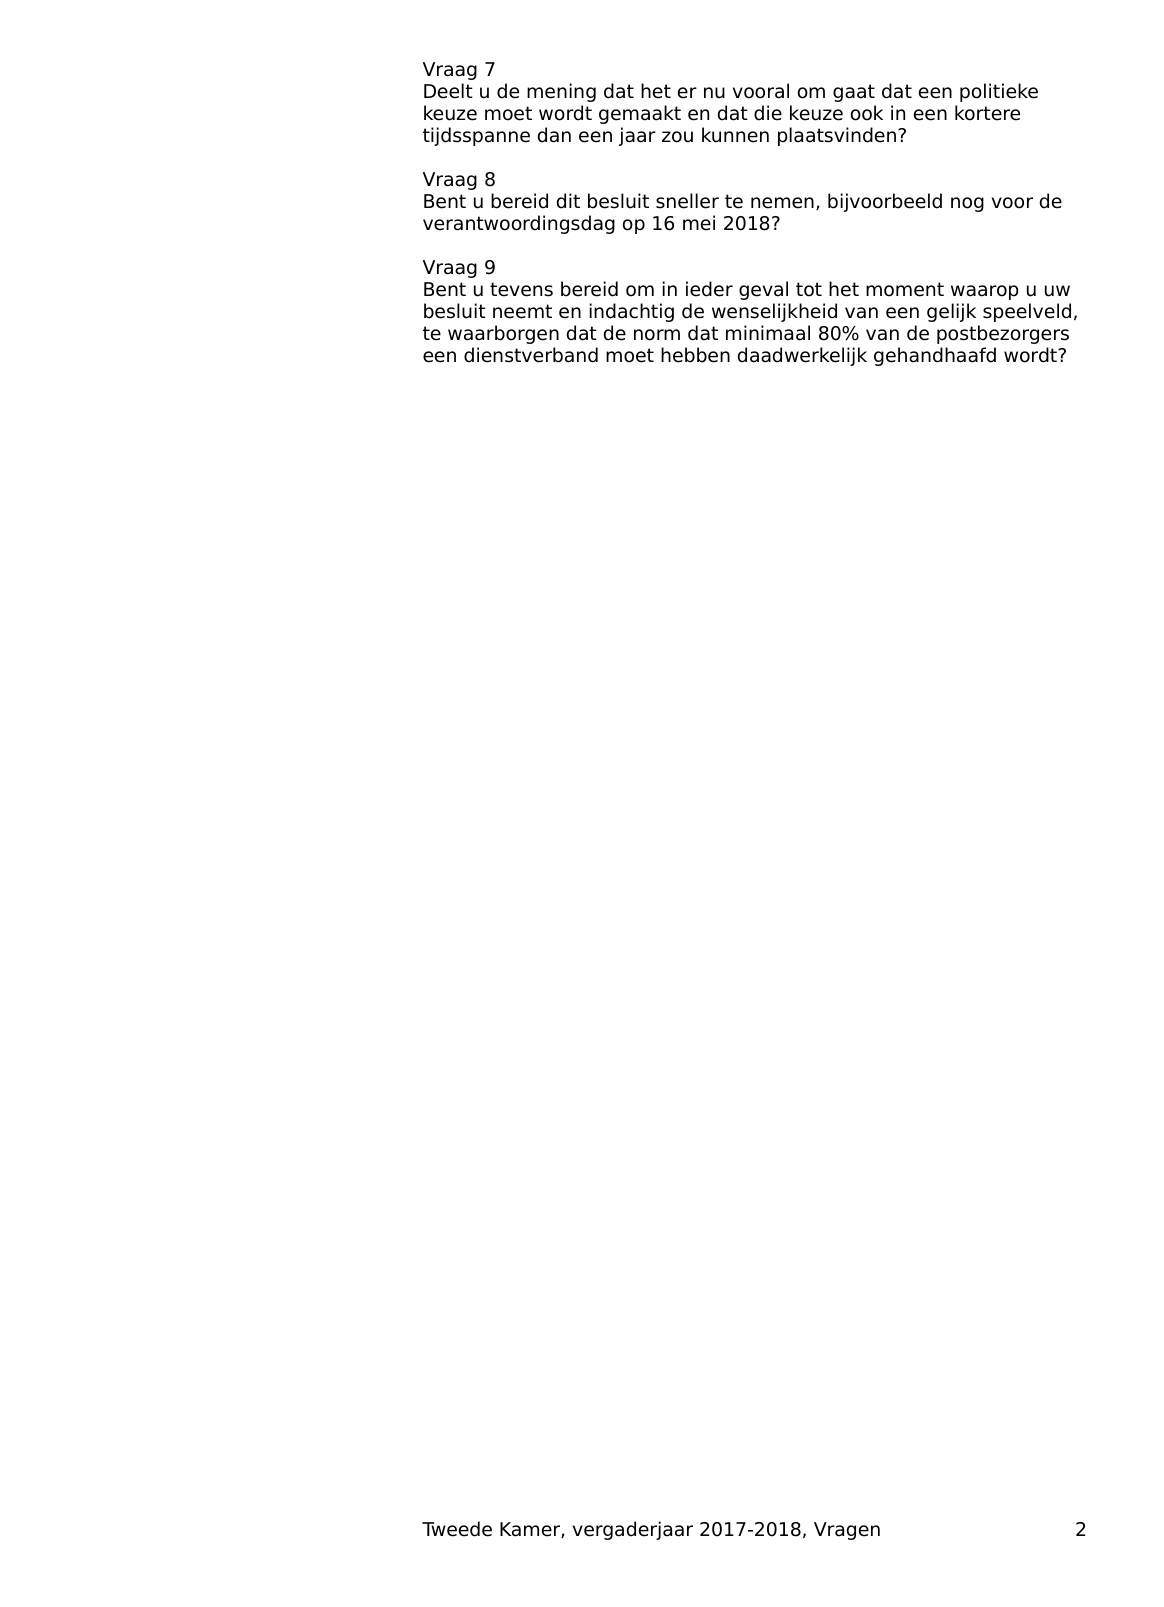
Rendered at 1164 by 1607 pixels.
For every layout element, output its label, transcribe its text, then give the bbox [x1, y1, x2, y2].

text Vraag 9 [422, 257, 1087, 279]
text Bent u tevens bereid om in ieder geval tot het moment waarop u uw besluit neemt en indachtig de wenselijkheid van een gelijk speelveld, te waarborgen dat de norm dat minimaal 80% van de postbezorgers een dienstverband moet hebben daadwerkelijk gehandhaafd wordt? [422, 279, 1087, 367]
text Bent u bereid dit besluit sneller te nemen, bijvoorbeeld nog voor de verantwoordingsdag op 16 mei 2018? [422, 191, 1087, 235]
text Deelt u de mening dat het er nu vooral om gaat dat een politieke keuze moet wordt gemaakt en dat die keuze ook in een kortere tijdsspanne dan een jaar zou kunnen plaatsvinden? [422, 81, 1087, 147]
text Vraag 8 [422, 169, 1087, 191]
text Vraag 7 [422, 59, 1087, 81]
